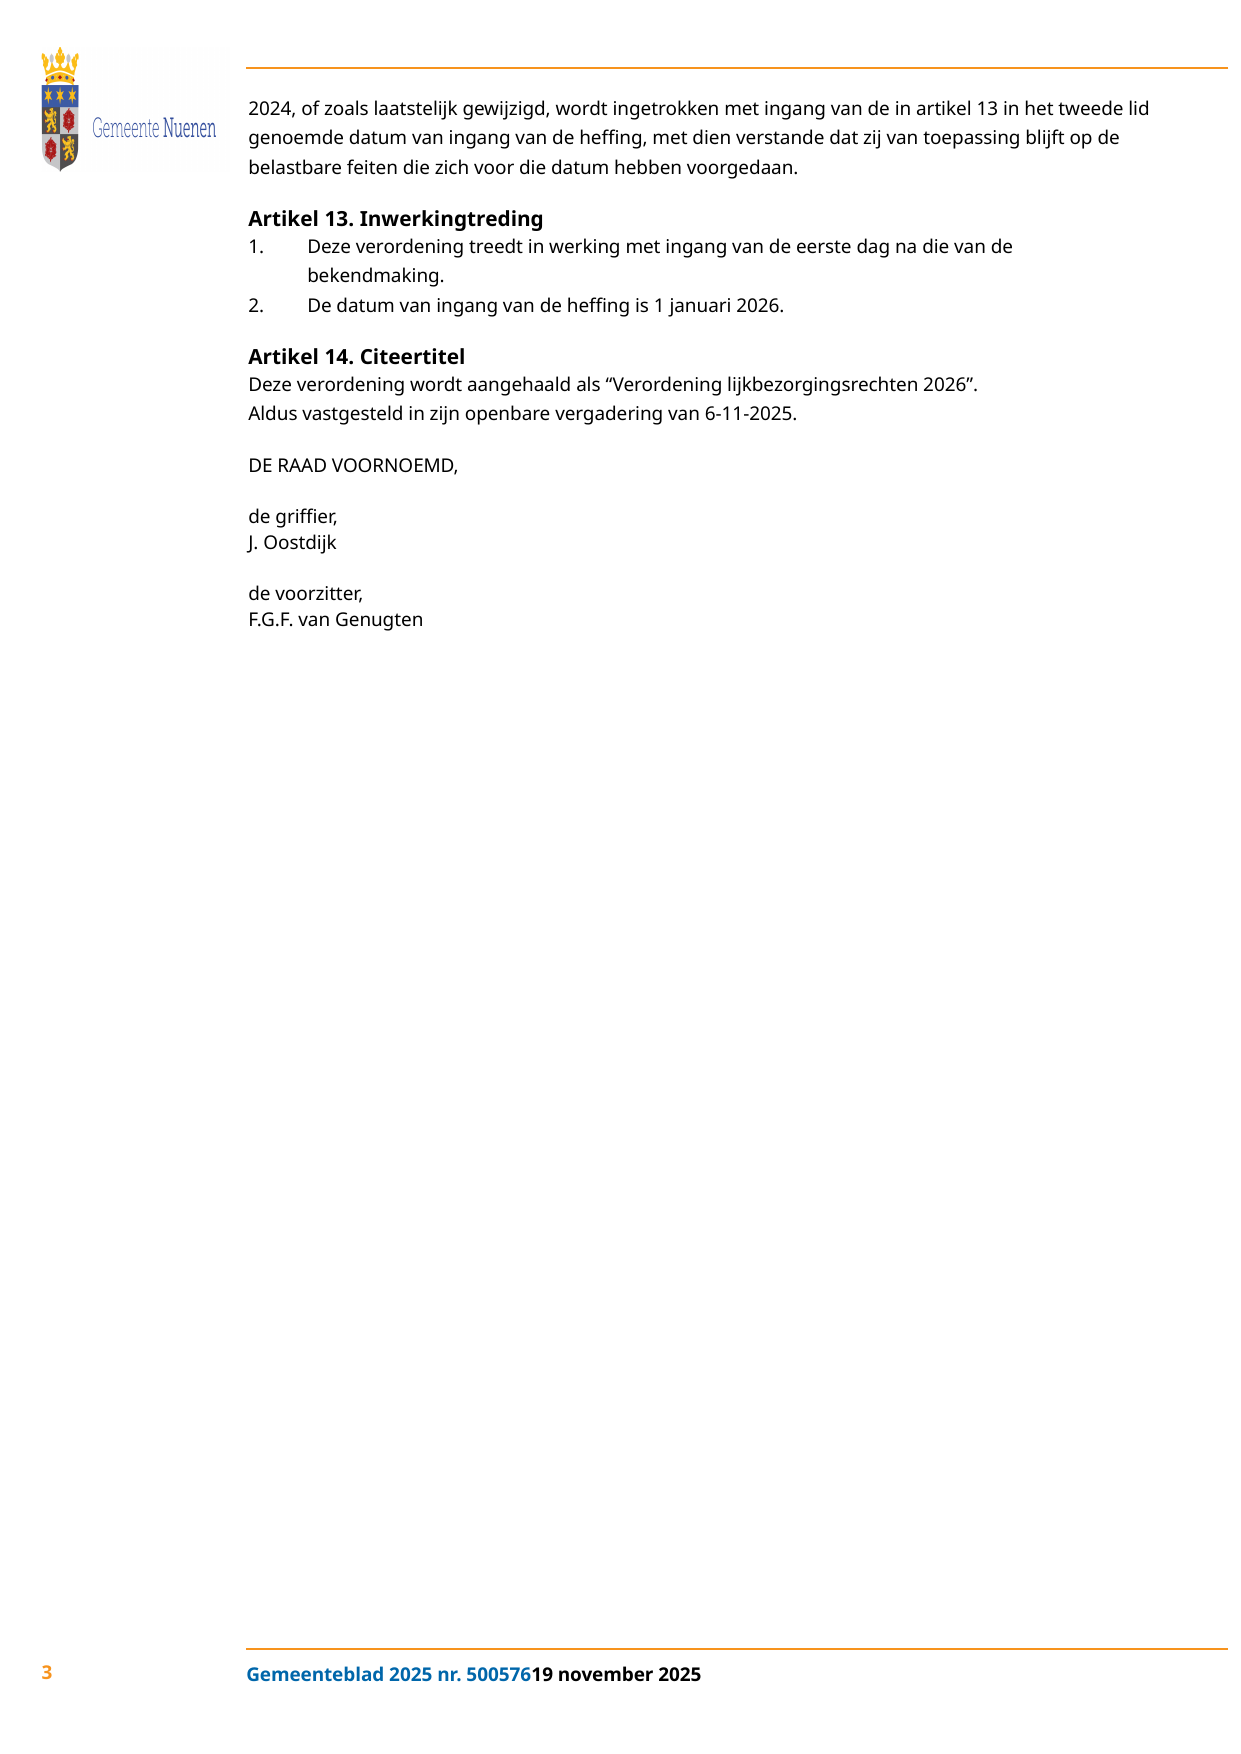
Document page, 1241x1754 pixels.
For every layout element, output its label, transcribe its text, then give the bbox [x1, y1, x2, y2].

text DE RAAD VOORNOEMD, [248, 452, 1152, 478]
text Deze verordening wordt aangehaald als “Verordening lijkbezorgingsrechten 2026”. [248, 371, 1152, 397]
text J. Oostdijk [248, 529, 1152, 555]
text Artikel 13. Inwerkingtreding [248, 204, 1152, 233]
list De datum van ingang van de heffing is 1 januari 2026. [248, 292, 1152, 318]
list Deze verordening treedt in werking met ingang van de eerste dag na die van de bekendmaking. [248, 233, 1152, 288]
text Aldus vastgesteld in zijn openbare vergadering van 6-11-2025. [248, 400, 1152, 426]
text 2024, of zoals laatstelijk gewijzigd, wordt ingetrokken met ingang van de in artikel 13 in het tweede lid genoemde datum van ingang van de heffing, met dien verstande dat zij van toepassing blijft op de belastbare feiten die zich voor die datum hebben voorgedaan. [248, 95, 1152, 180]
picture [41, 47, 231, 172]
text de griffier, [248, 503, 1152, 529]
text Artikel 14. Citeertitel [248, 342, 1152, 371]
text F.G.F. van Genugten [248, 606, 1152, 632]
text de voorzitter, [248, 581, 1152, 606]
